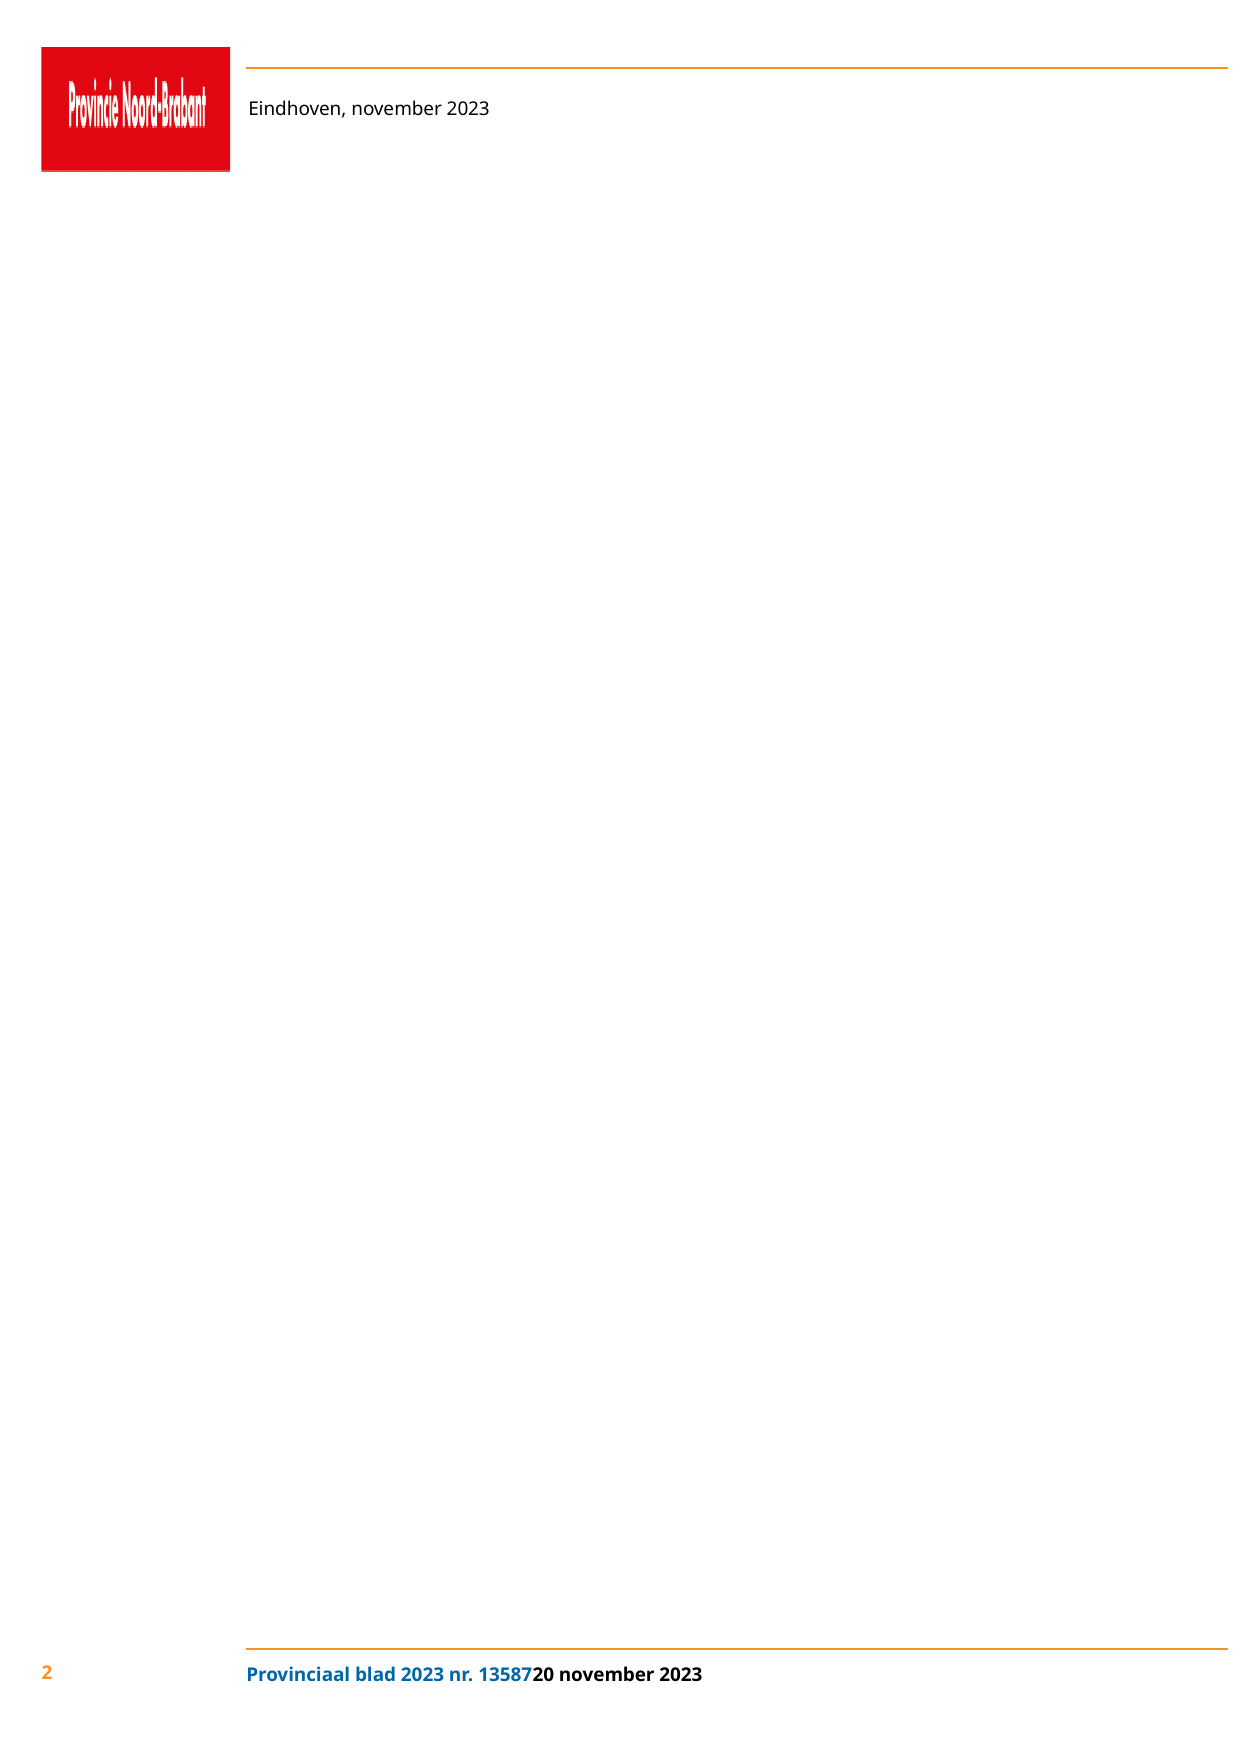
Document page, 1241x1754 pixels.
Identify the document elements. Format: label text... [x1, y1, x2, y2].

picture [41, 47, 231, 172]
text Eindhoven, november 2023 [248, 95, 1152, 121]
